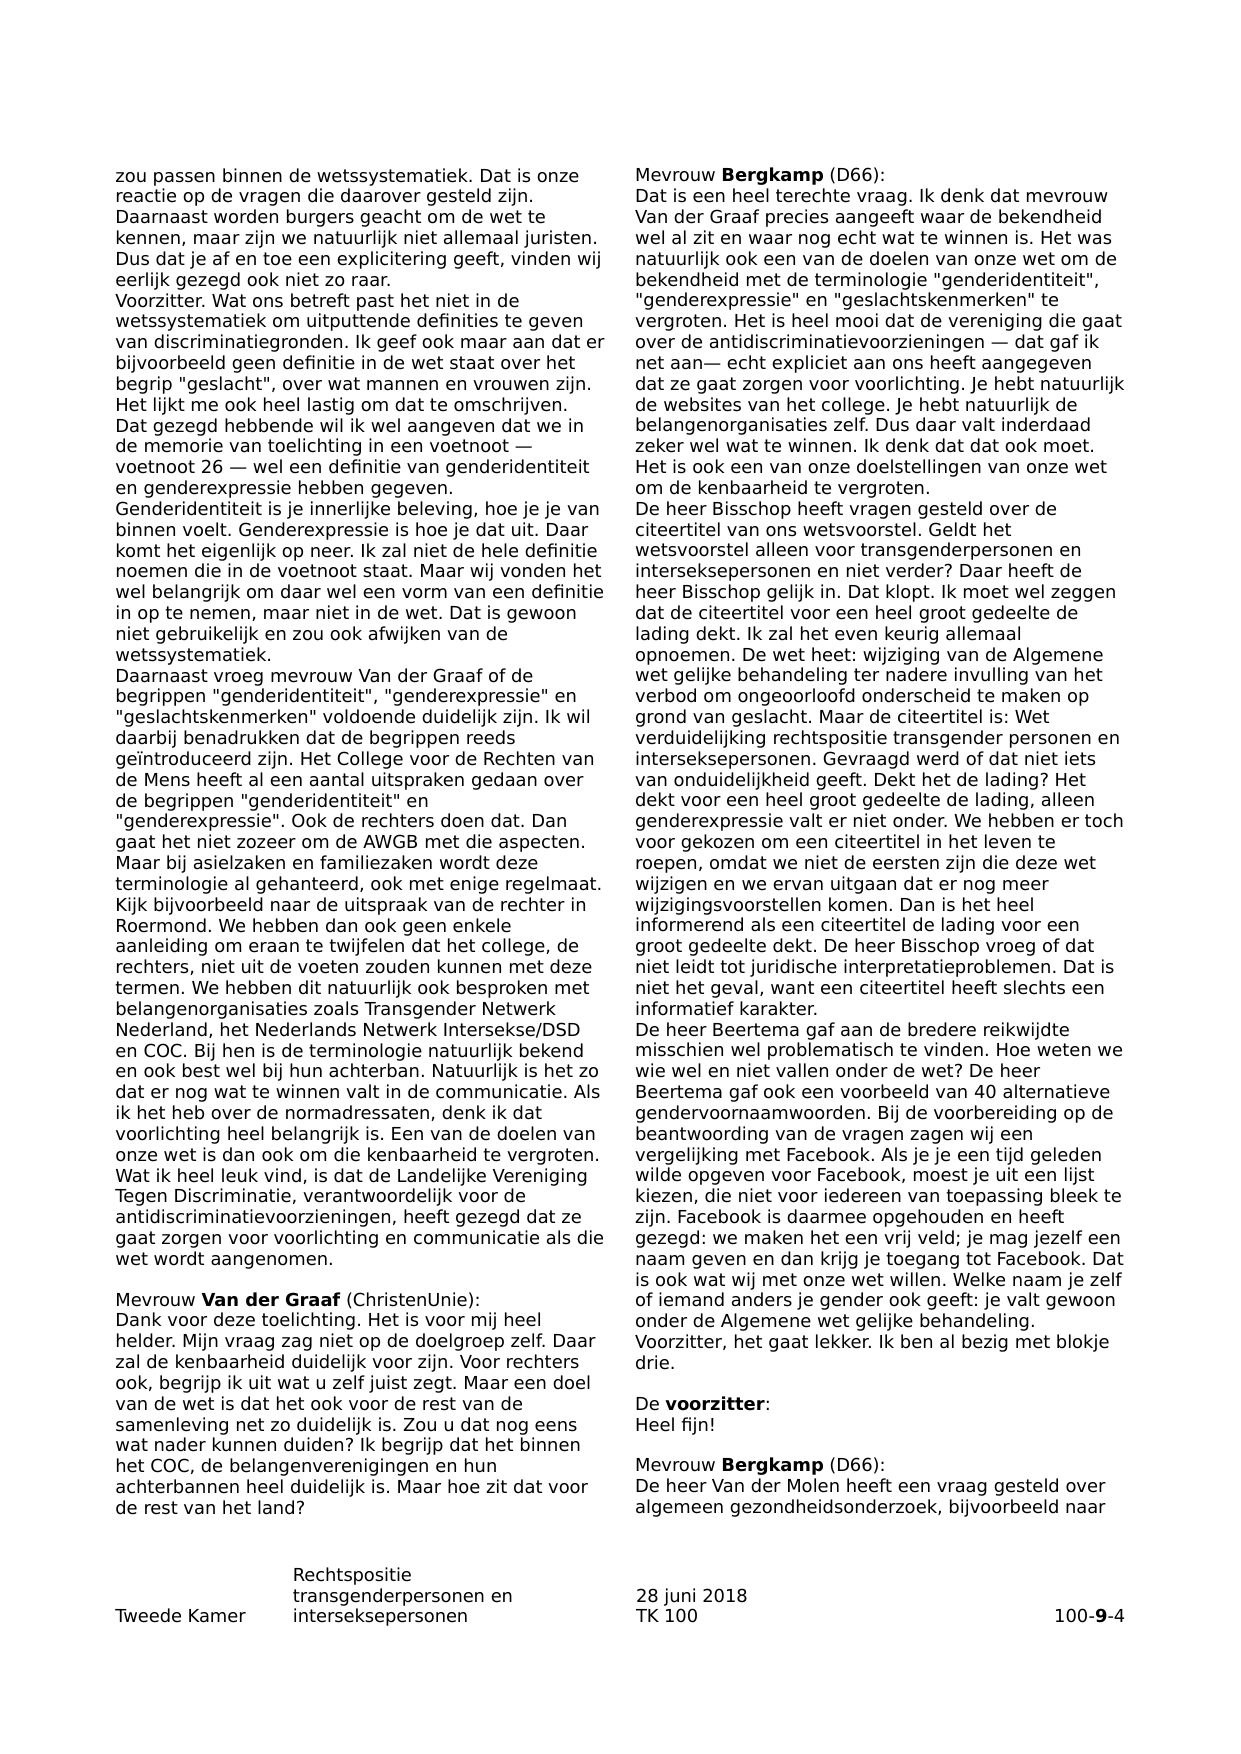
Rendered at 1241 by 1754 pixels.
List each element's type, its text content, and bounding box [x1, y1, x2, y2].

text Dank voor deze toelichting. Het is voor mij heel helder. Mijn vraag zag niet op de doelgroep zelf. Daar zal de kenbaarheid duidelijk voor zijn. Voor rechters ook, begrijp ik uit wat u zelf juist zegt. Maar een doel van de wet is dat het ook voor de rest van de samenleving net zo duidelijk is. Zou u dat nog eens wat nader kunnen duiden? Ik begrijp dat het binnen het COC, de belangenverenigingen en hun achterbannen heel duidelijk is. Maar hoe zit dat voor de rest van het land? [115, 1310, 605, 1518]
text Mevrouw Bergkamp (D66): [635, 165, 1125, 186]
text Heel fijn! [635, 1414, 1125, 1435]
text zou passen binnen de wetssystematiek. Dat is onze reactie op de vragen die daarover gesteld zijn. Daarnaast worden burgers geacht om de wet te kennen, maar zijn we natuurlijk niet allemaal juristen. Dus dat je af en toe een explicitering geeft, vinden wij eerlijk gezegd ook niet zo raar. [115, 165, 605, 290]
text Voorzitter, het gaat lekker. Ik ben al bezig met blokje drie. [635, 1332, 1125, 1373]
text Daarnaast vroeg mevrouw Van der Graaf of de begrippen "genderidentiteit", "genderexpressie" en "geslachtskenmerken" voldoende duidelijk zijn. Ik wil daarbij benadrukken dat de begrippen reeds geïntroduceerd zijn. Het College voor de Rechten van de Mens heeft al een aantal uitspraken gedaan over de begrippen "genderidentiteit" en "genderexpressie". Ook de rechters doen dat. Dan gaat het niet zozeer om de AWGB met die aspecten. Maar bij asielzaken en familiezaken wordt deze terminologie al gehanteerd, ook met enige regelmaat. Kijk bijvoorbeeld naar de uitspraak van de rechter in Roermond. We hebben dan ook geen enkele aanleiding om eraan te twijfelen dat het college, de rechters, niet uit de voeten zouden kunnen met deze termen. We hebben dit natuurlijk ook besproken met belangenorganisaties zoals Transgender Netwerk Nederland, het Nederlands Netwerk Intersekse/DSD en COC. Bij hen is de terminologie natuurlijk bekend en ook best wel bij hun achterban. Natuurlijk is het zo dat er nog wat te winnen valt in de communicatie. Als ik het heb over de normadressaten, denk ik dat voorlichting heel belangrijk is. Een van de doelen van onze wet is dan ook om die kenbaarheid te vergroten. Wat ik heel leuk vind, is dat de Landelijke Vereniging Tegen Discriminatie, verantwoordelijk voor de antidiscriminatievoorzieningen, heeft gezegd dat ze gaat zorgen voor voorlichting en communicatie als die wet wordt aangenomen. [115, 665, 605, 1269]
text De heer Van der Molen heeft een vraag gesteld over algemeen gezondheidsonderzoek, bijvoorbeeld naar [635, 1476, 1125, 1517]
text De heer Beertema gaf aan de bredere reikwijdte misschien wel problematisch te vinden. Hoe weten we wie wel en niet vallen onder de wet? De heer Beertema gaf ook een voorbeeld van 40 alternatieve gendervoornaamwoorden. Bij de voorbereiding op de beantwoording van de vragen zagen wij een vergelijking met Facebook. Als je je een tijd geleden wilde opgeven voor Facebook, moest je uit een lijst kiezen, die niet voor iedereen van toepassing bleek te zijn. Facebook is daarmee opgehouden en heeft gezegd: we maken het een vrij veld; je mag jezelf een naam geven en dan krijg je toegang tot Facebook. Dat is ook wat wij met onze wet willen. Welke naam je zelf of iemand anders je gender ook geeft: je valt gewoon onder de Algemene wet gelijke behandeling. [635, 1019, 1125, 1332]
text Mevrouw Bergkamp (D66): [635, 1455, 1125, 1476]
text Voorzitter. Wat ons betreft past het niet in de wetssystematiek om uitputtende definities te geven van discriminatiegronden. Ik geef ook maar aan dat er bijvoorbeeld geen definitie in de wet staat over het begrip "geslacht", over wat mannen en vrouwen zijn. Het lijkt me ook heel lastig om dat te omschrijven. Dat gezegd hebbende wil ik wel aangeven dat we in de memorie van toelichting in een voetnoot — voetnoot 26 — wel een definitie van genderidentiteit en genderexpressie hebben gegeven. Genderidentiteit is je innerlijke beleving, hoe je je van binnen voelt. Genderexpressie is hoe je dat uit. Daar komt het eigenlijk op neer. Ik zal niet de hele definitie noemen die in de voetnoot staat. Maar wij vonden het wel belangrijk om daar wel een vorm van een definitie in op te nemen, maar niet in de wet. Dat is gewoon niet gebruikelijk en zou ook afwijken van de wetssystematiek. [115, 290, 605, 665]
text De heer Bisschop heeft vragen gesteld over de citeertitel van ons wetsvoorstel. Geldt het wetsvoorstel alleen voor transgenderpersonen en interseksepersonen en niet verder? Daar heeft de heer Bisschop gelijk in. Dat klopt. Ik moet wel zeggen dat de citeertitel voor een heel groot gedeelte de lading dekt. Ik zal het even keurig allemaal opnoemen. De wet heet: wijziging van de Algemene wet gelijke behandeling ter nadere invulling van het verbod om ongeoorloofd onderscheid te maken op grond van geslacht. Maar de citeertitel is: Wet verduidelijking rechtspositie transgender personen en interseksepersonen. Gevraagd werd of dat niet iets van onduidelijkheid geeft. Dekt het de lading? Het dekt voor een heel groot gedeelte de lading, alleen genderexpressie valt er niet onder. We hebben er toch voor gekozen om een citeertitel in het leven te roepen, omdat we niet de eersten zijn die deze wet wijzigen en we ervan uitgaan dat er nog meer wijzigingsvoorstellen komen. Dan is het heel informerend als een citeertitel de lading voor een groot gedeelte dekt. De heer Bisschop vroeg of dat niet leidt tot juridische interpretatieproblemen. Dat is niet het geval, want een citeertitel heeft slechts een informatief karakter. [635, 498, 1125, 1019]
text Dat is een heel terechte vraag. Ik denk dat mevrouw Van der Graaf precies aangeeft waar de bekendheid wel al zit en waar nog echt wat te winnen is. Het was natuurlijk ook een van de doelen van onze wet om de bekendheid met de terminologie "genderidentiteit", "genderexpressie" en "geslachtskenmerken" te vergroten. Het is heel mooi dat de vereniging die gaat over de antidiscriminatievoorzieningen — dat gaf ik net aan— echt expliciet aan ons heeft aangegeven dat ze gaat zorgen voor voorlichting. Je hebt natuurlijk de websites van het college. Je hebt natuurlijk de belangenorganisaties zelf. Dus daar valt inderdaad zeker wel wat te winnen. Ik denk dat dat ook moet. Het is ook een van onze doelstellingen van onze wet om de kenbaarheid te vergroten. [635, 186, 1125, 498]
text Mevrouw Van der Graaf (ChristenUnie): [115, 1289, 605, 1310]
text De voorzitter: [635, 1393, 1125, 1414]
